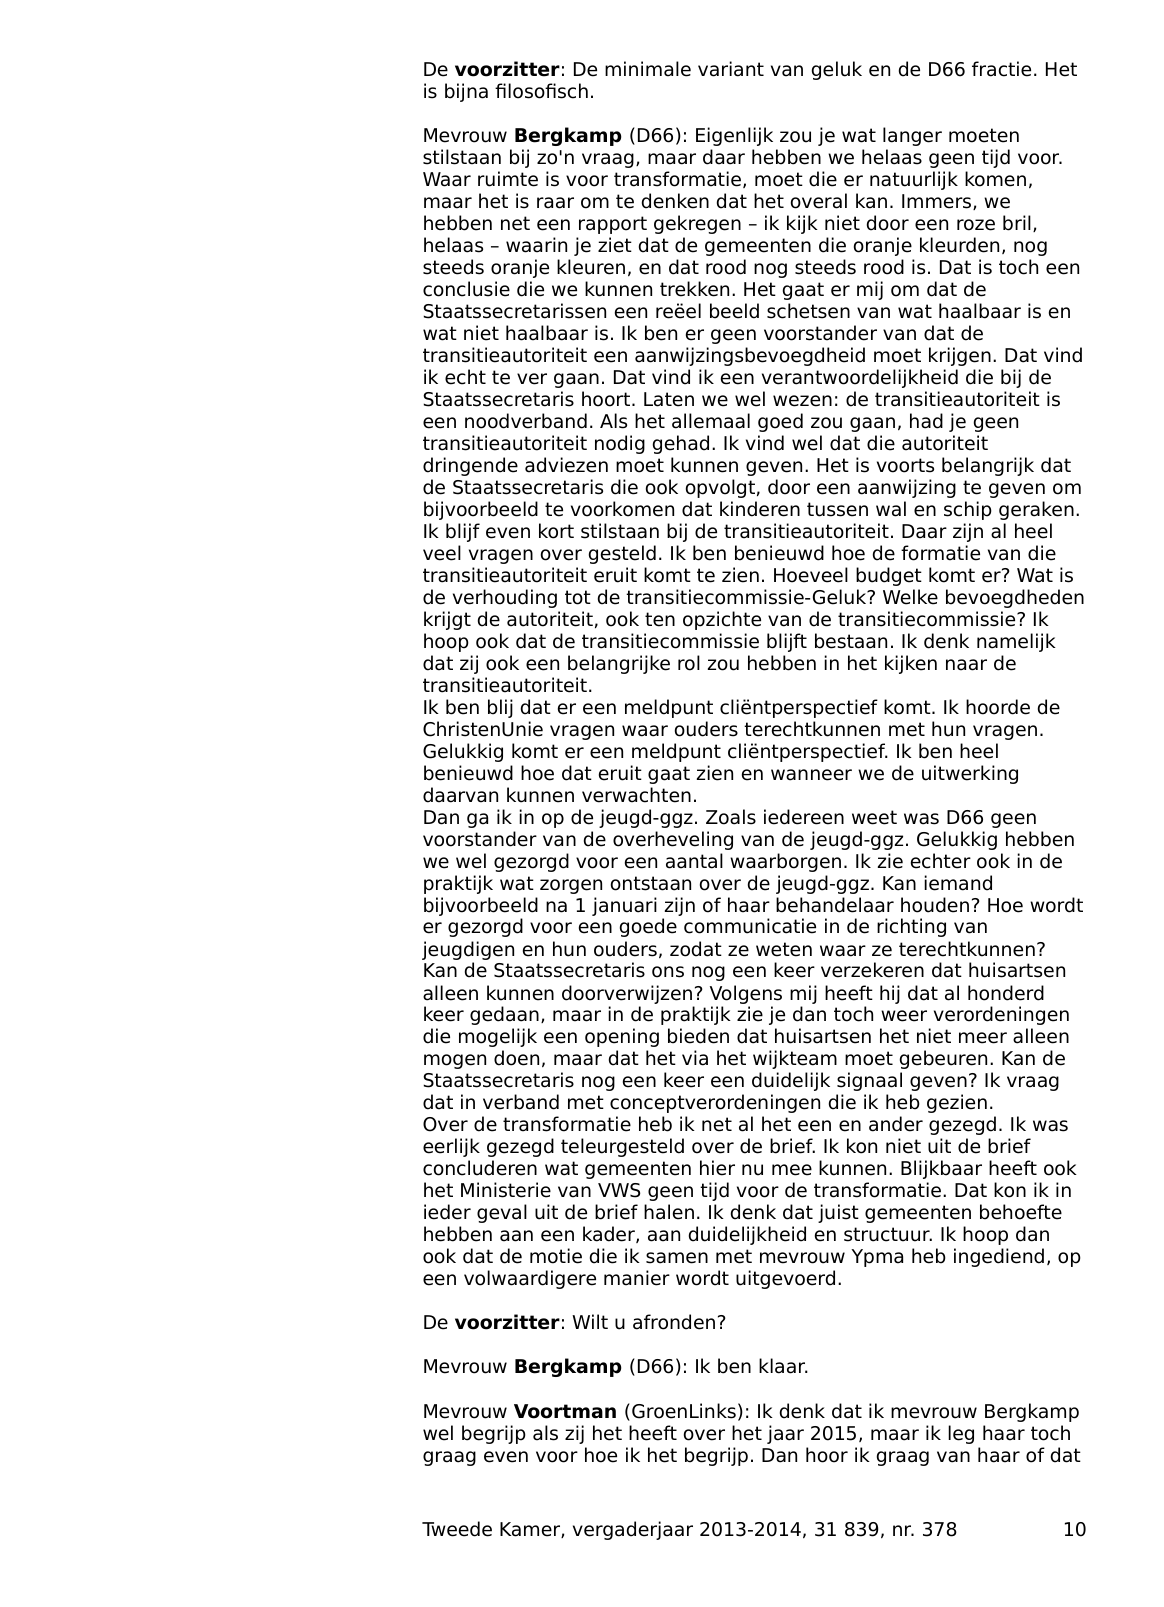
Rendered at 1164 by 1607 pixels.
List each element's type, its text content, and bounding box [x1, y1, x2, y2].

text Mevrouw Bergkamp (D66): Ik ben klaar. [422, 1356, 1087, 1378]
text Mevrouw Bergkamp (D66): Eigenlijk zou je wat langer moeten stilstaan bij zo'n vraag, maar daar hebben we helaas geen tijd voor. Waar ruimte is voor transformatie, moet die er natuurlijk komen, maar het is raar om te denken dat het overal kan. Immers, we hebben net een rapport gekregen – ik kijk niet door een roze bril, helaas – waarin je ziet dat de gemeenten die oranje kleurden, nog steeds oranje kleuren, en dat rood nog steeds rood is. Dat is toch een conclusie die we kunnen trekken. Het gaat er mij om dat de Staatssecretarissen een reëel beeld schetsen van wat haalbaar is en wat niet haalbaar is. Ik ben er geen voorstander van dat de transitieautoriteit een aanwijzingsbevoegdheid moet krijgen. Dat vind ik echt te ver gaan. Dat vind ik een verantwoordelijkheid die bij de Staatssecretaris hoort. Laten we wel wezen: de transitieautoriteit is een noodverband. Als het allemaal goed zou gaan, had je geen transitieautoriteit nodig gehad. Ik vind wel dat die autoriteit dringende adviezen moet kunnen geven. Het is voorts belangrijk dat de Staatssecretaris die ook opvolgt, door een aanwijzing te geven om bijvoorbeeld te voorkomen dat kinderen tussen wal en schip geraken. [422, 125, 1087, 521]
text De voorzitter: Wilt u afronden? [422, 1312, 1087, 1334]
text Over de transformatie heb ik net al het een en ander gezegd. Ik was eerlijk gezegd teleurgesteld over de brief. Ik kon niet uit de brief concluderen wat gemeenten hier nu mee kunnen. Blijkbaar heeft ook het Ministerie van VWS geen tijd voor de transformatie. Dat kon ik in ieder geval uit de brief halen. Ik denk dat juist gemeenten behoefte hebben aan een kader, aan duidelijkheid en structuur. Ik hoop dan ook dat de motie die ik samen met mevrouw Ypma heb ingediend, op een volwaardigere manier wordt uitgevoerd. [422, 1114, 1087, 1290]
text Ik blijf even kort stilstaan bij de transitieautoriteit. Daar zijn al heel veel vragen over gesteld. Ik ben benieuwd hoe de formatie van die transitieautoriteit eruit komt te zien. Hoeveel budget komt er? Wat is de verhouding tot de transitiecommissie-Geluk? Welke bevoegdheden krijgt de autoriteit, ook ten opzichte van de transitiecommissie? Ik hoop ook dat de transitiecommissie blijft bestaan. Ik denk namelijk dat zij ook een belangrijke rol zou hebben in het kijken naar de transitieautoriteit. [422, 521, 1087, 697]
text Ik ben blij dat er een meldpunt cliëntperspectief komt. Ik hoorde de ChristenUnie vragen waar ouders terechtkunnen met hun vragen. Gelukkig komt er een meldpunt cliëntperspectief. Ik ben heel benieuwd hoe dat eruit gaat zien en wanneer we de uitwerking daarvan kunnen verwachten. [422, 697, 1087, 807]
text Mevrouw Voortman (GroenLinks): Ik denk dat ik mevrouw Bergkamp wel begrijp als zij het heeft over het jaar 2015, maar ik leg haar toch graag even voor hoe ik het begrijp. Dan hoor ik graag van haar of dat [422, 1401, 1087, 1467]
text De voorzitter: De minimale variant van geluk en de D66 fractie. Het is bijna filosofisch. [422, 59, 1087, 103]
text Dan ga ik in op de jeugd-ggz. Zoals iedereen weet was D66 geen voorstander van de overheveling van de jeugd-ggz. Gelukkig hebben we wel gezorgd voor een aantal waarborgen. Ik zie echter ook in de praktijk wat zorgen ontstaan over de jeugd-ggz. Kan iemand bijvoorbeeld na 1 januari zijn of haar behandelaar houden? Hoe wordt er gezorgd voor een goede communicatie in de richting van jeugdigen en hun ouders, zodat ze weten waar ze terechtkunnen? Kan de Staatssecretaris ons nog een keer verzekeren dat huisartsen alleen kunnen doorverwijzen? Volgens mij heeft hij dat al honderd keer gedaan, maar in de praktijk zie je dan toch weer verordeningen die mogelijk een opening bieden dat huisartsen het niet meer alleen mogen doen, maar dat het via het wijkteam moet gebeuren. Kan de Staatssecretaris nog een keer een duidelijk signaal geven? Ik vraag dat in verband met conceptverordeningen die ik heb gezien. [422, 807, 1087, 1114]
